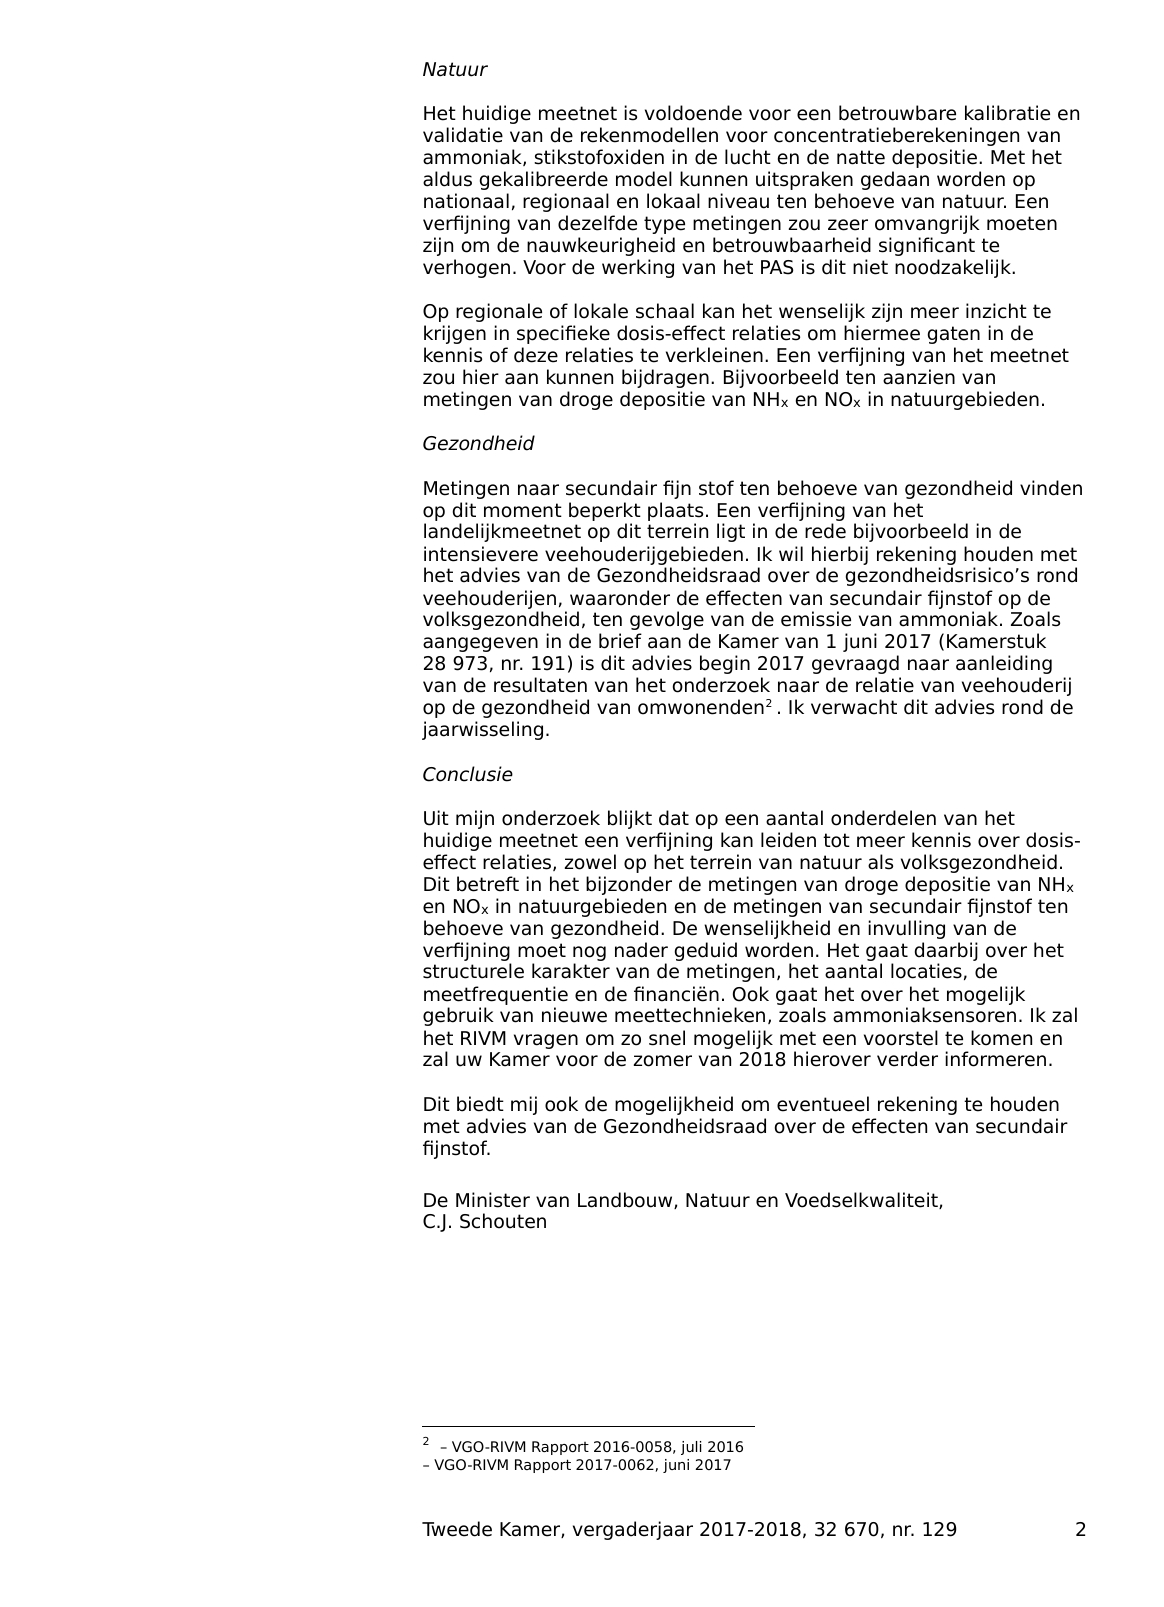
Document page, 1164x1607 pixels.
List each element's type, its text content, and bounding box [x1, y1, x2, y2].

text – VGO-RIVM Rapport 2017-0062, juni 2017 [422, 1457, 1087, 1474]
text De Minister van Landbouw, Natuur en Voedselkwaliteit, C.J. Schouten [422, 1189, 1087, 1233]
text – VGO-RIVM Rapport 2016-0058, juli 2016 [422, 1435, 1087, 1457]
subtitle Gezondheid [422, 433, 1087, 455]
subtitle Conclusie [422, 763, 1087, 785]
text Metingen naar secundair fijn stof ten behoeve van gezondheid vinden op dit moment beperkt plaats. Een verfijning van het landelijkmeetnet op dit terrein ligt in de rede bijvoorbeeld in de intensievere veehouderijgebieden. Ik wil hierbij rekening houden met het advies van de Gezondheidsraad over de gezondheidsrisico’s rond veehouderijen, waaronder de effecten van secundair fijnstof op de volksgezondheid, ten gevolge van de emissie van ammoniak. Zoals aangegeven in de brief aan de Kamer van 1 juni 2017 (Kamerstuk 28 973, nr. 191) is dit advies begin 2017 gevraagd naar aanleiding van de resultaten van het onderzoek naar de relatie van veehouderij op de gezondheid van omwonenden. Ik verwacht dit advies rond de jaarwisseling. [422, 477, 1087, 741]
text Dit biedt mij ook de mogelijkheid om eventueel rekening te houden met advies van de Gezondheidsraad over de effecten van secundair fijnstof. [422, 1093, 1087, 1159]
text Het huidige meetnet is voldoende voor een betrouwbare kalibratie en validatie van de rekenmodellen voor concentratieberekeningen van ammoniak, stikstofoxiden in de lucht en de natte depositie. Met het aldus gekalibreerde model kunnen uitspraken gedaan worden op nationaal, regionaal en lokaal niveau ten behoeve van natuur. Een verfijning van dezelfde type metingen zou zeer omvangrijk moeten zijn om de nauwkeurigheid en betrouwbaarheid significant te verhogen. Voor de werking van het PAS is dit niet noodzakelijk. [422, 103, 1087, 279]
text Uit mijn onderzoek blijkt dat op een aantal onderdelen van het huidige meetnet een verfijning kan leiden tot meer kennis over dosis-effect relaties, zowel op het terrein van natuur als volksgezondheid. Dit betreft in het bijzonder de metingen van droge depositie van NHx en NOx in natuurgebieden en de metingen van secundair fijnstof ten behoeve van gezondheid. De wenselijkheid en invulling van de verfijning moet nog nader geduid worden. Het gaat daarbij over het structurele karakter van de metingen, het aantal locaties, de meetfrequentie en de financiën. Ook gaat het over het mogelijk gebruik van nieuwe meettechnieken, zoals ammoniaksensoren. Ik zal het RIVM vragen om zo snel mogelijk met een voorstel te komen en zal uw Kamer voor de zomer van 2018 hierover verder informeren. [422, 808, 1087, 1071]
subtitle Natuur [422, 59, 1087, 81]
text Op regionale of lokale schaal kan het wenselijk zijn meer inzicht te krijgen in specifieke dosis-effect relaties om hiermee gaten in de kennis of deze relaties te verkleinen. Een verfijning van het meetnet zou hier aan kunnen bijdragen. Bijvoorbeeld ten aanzien van metingen van droge depositie van NHx en NOx in natuurgebieden. [422, 301, 1087, 411]
